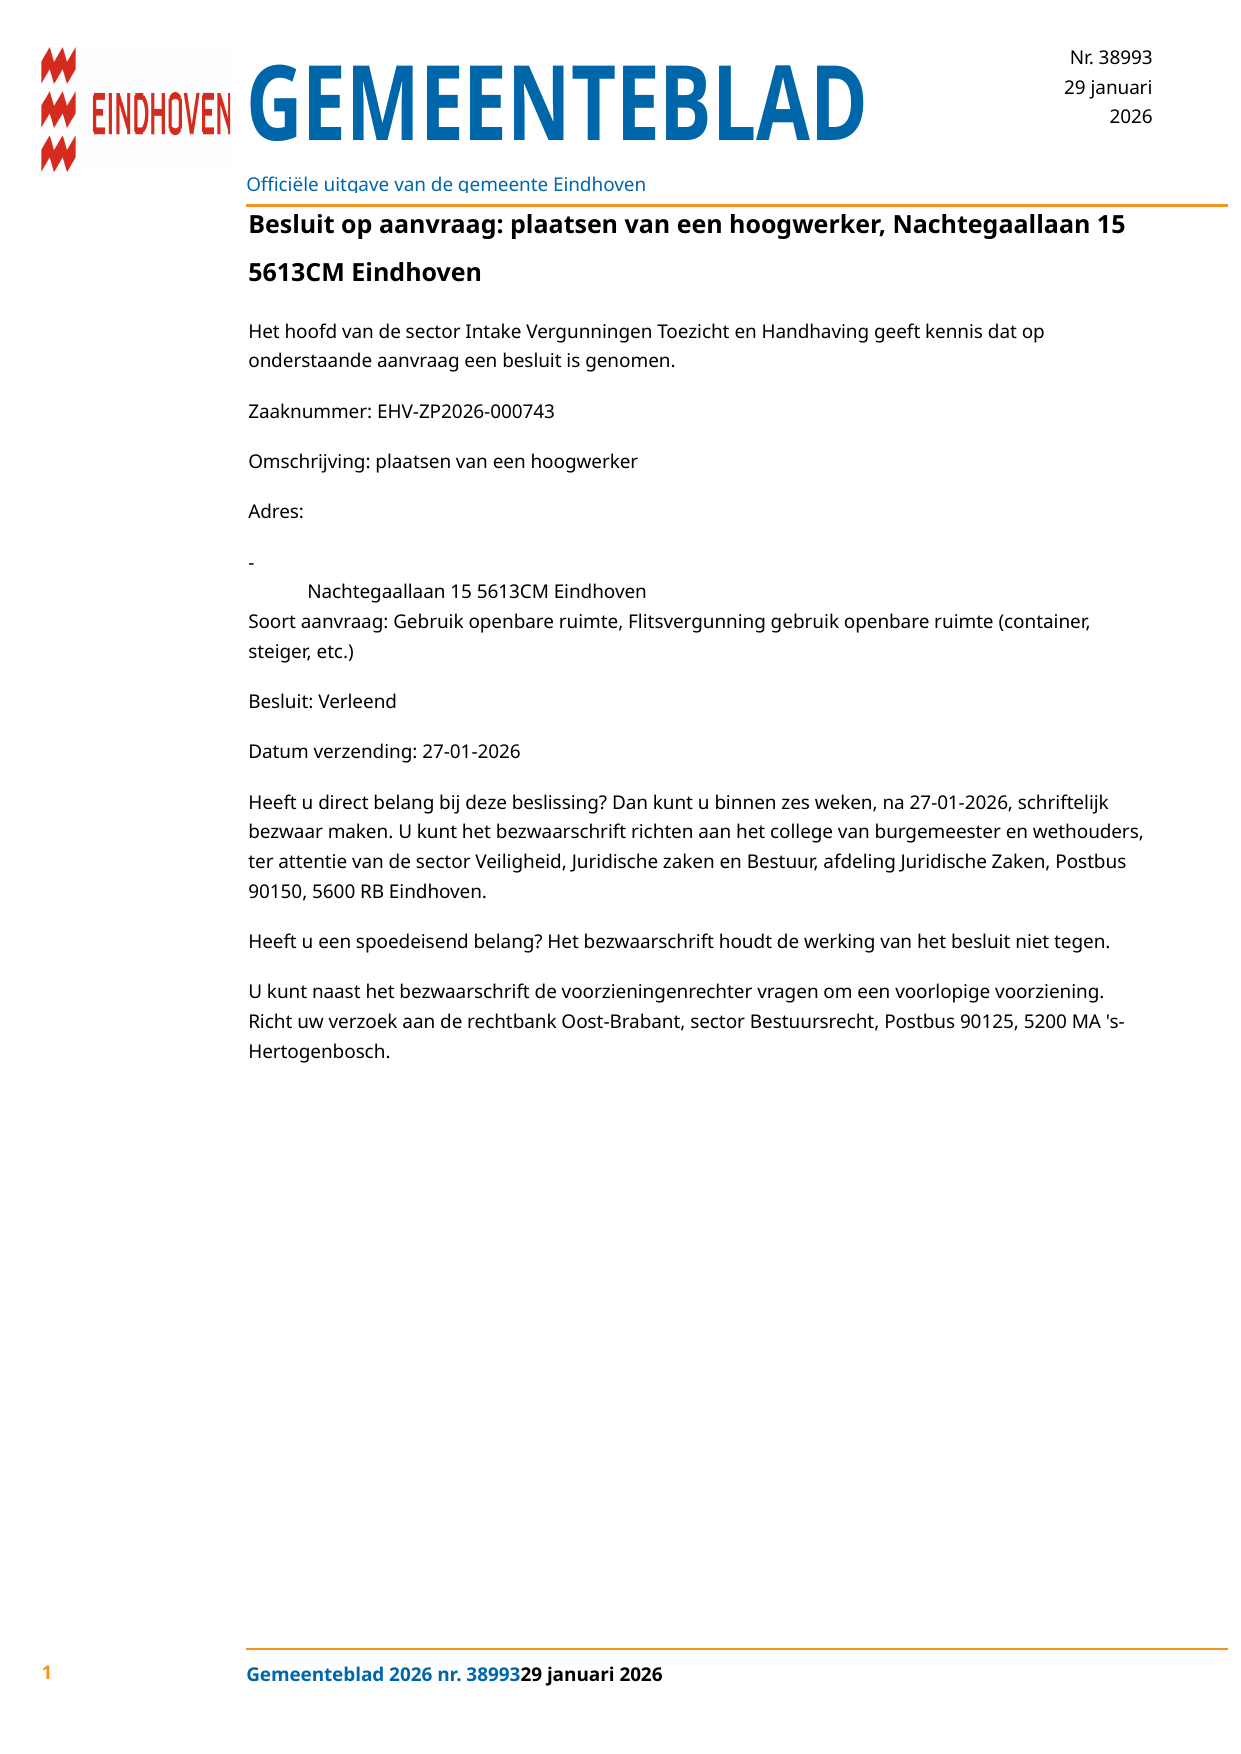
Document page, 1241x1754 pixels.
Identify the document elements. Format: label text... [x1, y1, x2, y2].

text Soort aanvraag: Gebruik openbare ruimte, Flitsvergunning gebruik openbare ruimte (container, steiger, etc.) [248, 608, 1152, 664]
text Zaaknummer: EHV-ZP2026-000743 [248, 398, 1152, 424]
text Datum verzending: 27-01-2026 [248, 739, 1152, 764]
text U kunt naast het bezwaarschrift de voorzieningenrechter vragen om een voorlopige voorziening. Richt uw verzoek aan de rechtbank Oost-Brabant, sector Bestuursrecht, Postbus 90125, 5200 MA 's-Hertogenbosch. [248, 979, 1152, 1064]
text Heeft u direct belang bij deze beslissing? Dan kunt u binnen zes weken, na 27-01-2026, schriftelijk bezwaar maken. U kunt het bezwaarschrift richten aan het college van burgemeester en wethouders, ter attentie van de sector Veiligheid, Juridische zaken en Bestuur, afdeling Juridische Zaken, Postbus 90150, 5600 RB Eindhoven. [248, 789, 1152, 904]
text Adres: [248, 499, 1152, 524]
text Heeft u een spoedeisend belang? Het bezwaarschrift houdt de werking van het besluit niet tegen. [248, 928, 1152, 954]
text Het hoofd van de sector Intake Vergunningen Toezicht en Handhaving geeft kennis dat op onderstaande aanvraag een besluit is genomen. [248, 318, 1152, 373]
picture [41, 47, 231, 172]
text Besluit: Verleend [248, 688, 1152, 714]
text Besluit op aanvraag: plaatsen van een hoogwerker, Nachtegaallaan 15 5613CM Eindhoven [248, 207, 1152, 288]
list Nachtegaallaan 15 5613CM Eindhoven [248, 579, 1152, 604]
text Omschrijving: plaatsen van een hoogwerker [248, 448, 1152, 474]
